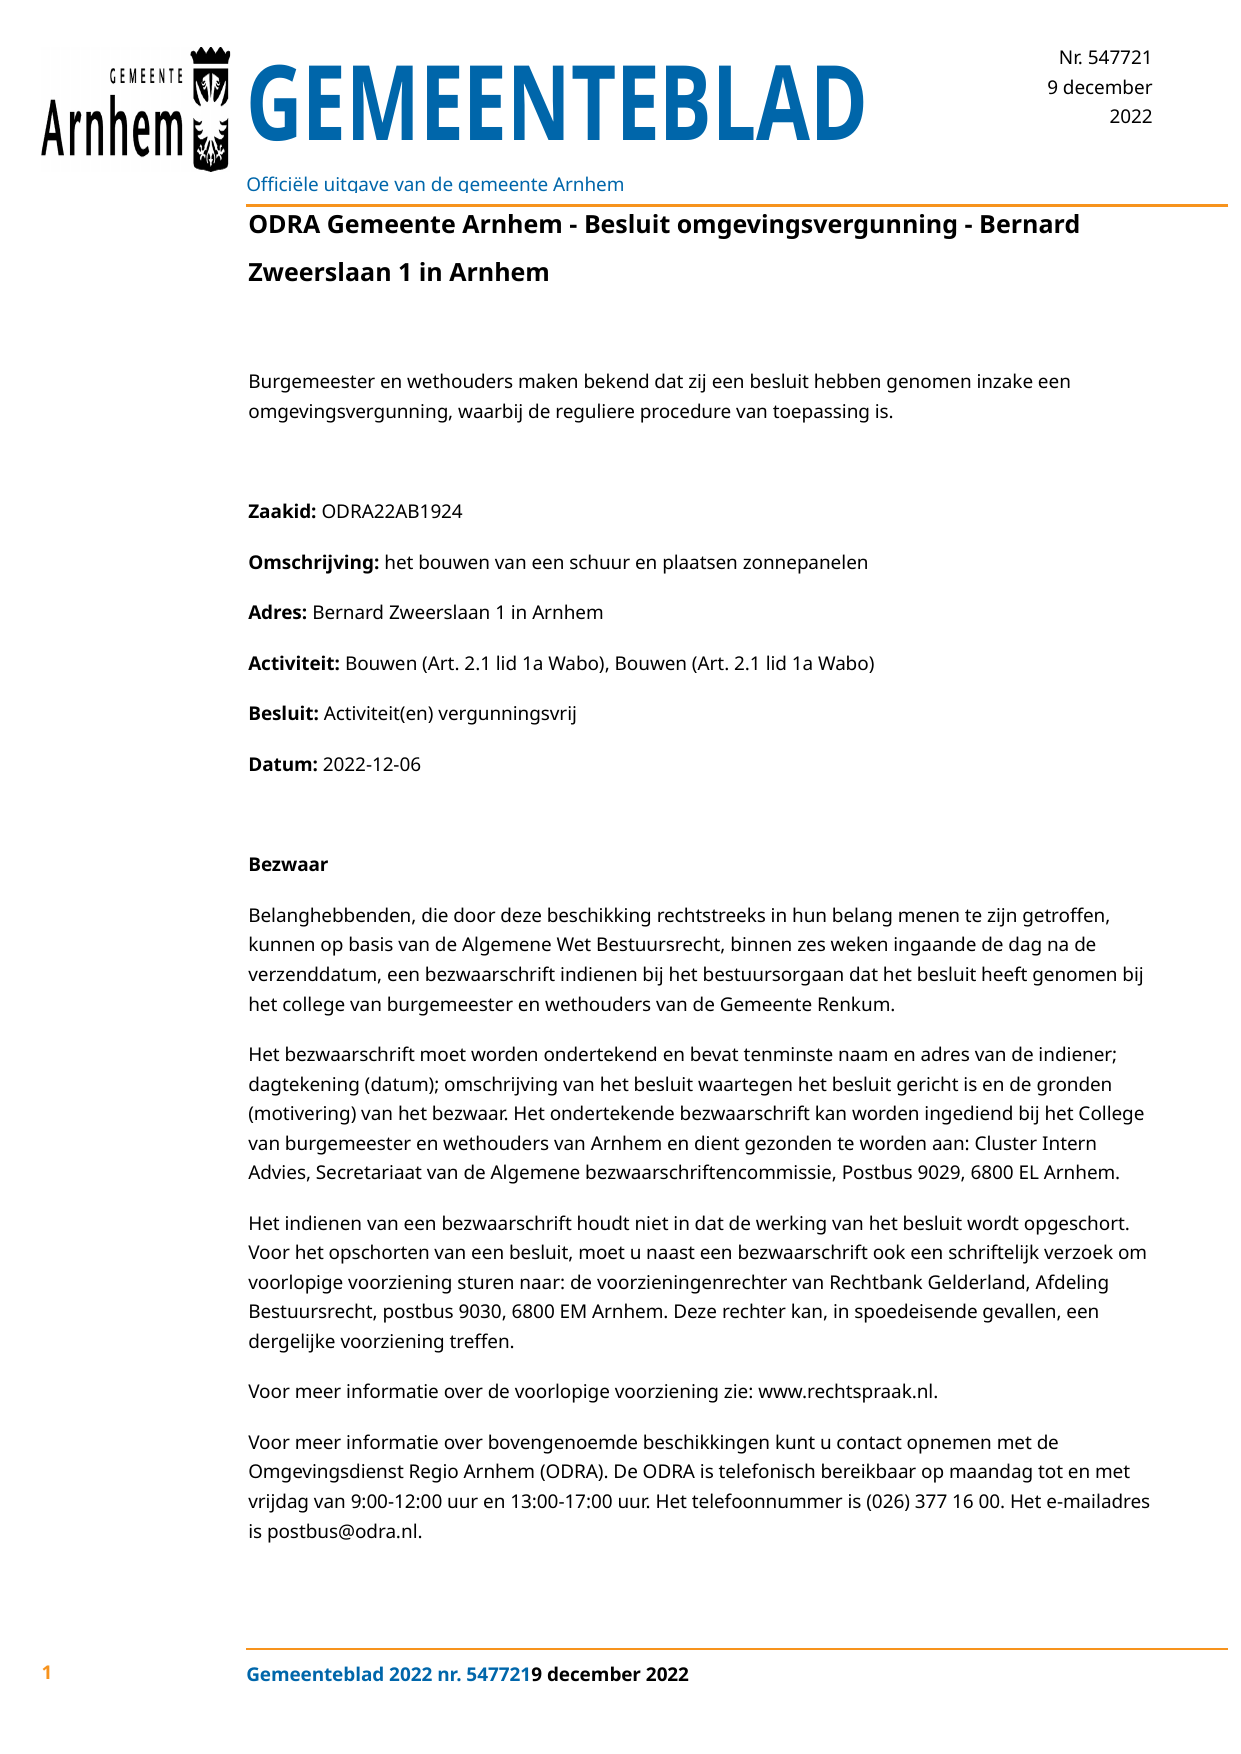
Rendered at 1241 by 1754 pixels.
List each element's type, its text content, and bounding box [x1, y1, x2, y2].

text Voor meer informatie over de voorlopige voorziening zie: www.rechtspraak.nl. [248, 1379, 1152, 1404]
text Het bezwaarschrift moet worden ondertekend en bevat tenminste naam en adres van de indiener; dagtekening (datum); omschrijving van het besluit waartegen het besluit gericht is en de gronden (motivering) van het bezwaar. Het ondertekende bezwaarschrift kan worden ingediend bij het College van burgemeester en wethouders van Arnhem en dient gezonden te worden aan: Cluster Intern Advies, Secretariaat van de Algemene bezwaarschriftencommissie, Postbus 9029, 6800 EL Arnhem. [248, 1041, 1152, 1185]
text Burgemeester en wethouders maken bekend dat zij een besluit hebben genomen inzake een omgevingsvergunning, waarbij de reguliere procedure van toepassing is. [248, 368, 1152, 424]
text Adres: Bernard Zweerslaan 1 in Arnhem [248, 599, 1152, 625]
text Besluit: Activiteit(en) vergunningsvrij [248, 700, 1152, 726]
text Omschrijving: het bouwen van een schuur en plaatsen zonnepanelen [248, 549, 1152, 575]
text Datum: 2022-12-06 [248, 751, 1152, 777]
text Belanghebbenden, die door deze beschikking rechtstreeks in hun belang menen te zijn getroffen, kunnen op basis van de Algemene Wet Bestuursrecht, binnen zes weken ingaande de dag na de verzenddatum, een bezwaarschrift indienen bij het bestuursorgaan dat het besluit heeft genomen bij het college van burgemeester en wethouders van de Gemeente Renkum. [248, 902, 1152, 1017]
text Het indienen van een bezwaarschrift houdt niet in dat de werking van het besluit wordt opgeschort. Voor het opschorten van een besluit, moet u naast een bezwaarschrift ook een schriftelijk verzoek om voorlopige voorziening sturen naar: de voorzieningenrechter van Rechtbank Gelderland, Afdeling Bestuursrecht, postbus 9030, 6800 EM Arnhem. Deze rechter kan, in spoedeisende gevallen, een dergelijke voorziening treffen. [248, 1210, 1152, 1354]
text Voor meer informatie over bovengenoemde beschikkingen kunt u contact opnemen met de Omgevingsdienst Regio Arnhem (ODRA). De ODRA is telefonisch bereikbaar op maandag tot en met vrijdag van 9:00-12:00 uur en 13:00-17:00 uur. Het telefoonnummer is (026) 377 16 00. Het e-mailadres is postbus@odra.nl. [248, 1429, 1152, 1544]
picture [41, 47, 231, 172]
text ODRA Gemeente Arnhem - Besluit omgevingsvergunning - Bernard Zweerslaan 1 in Arnhem [248, 207, 1152, 288]
text Activiteit: Bouwen (Art. 2.1 lid 1a Wabo), Bouwen (Art. 2.1 lid 1a Wabo) [248, 650, 1152, 676]
text Bezwaar [248, 852, 1152, 877]
text Zaakid: ODRA22AB1924 [248, 499, 1152, 524]
